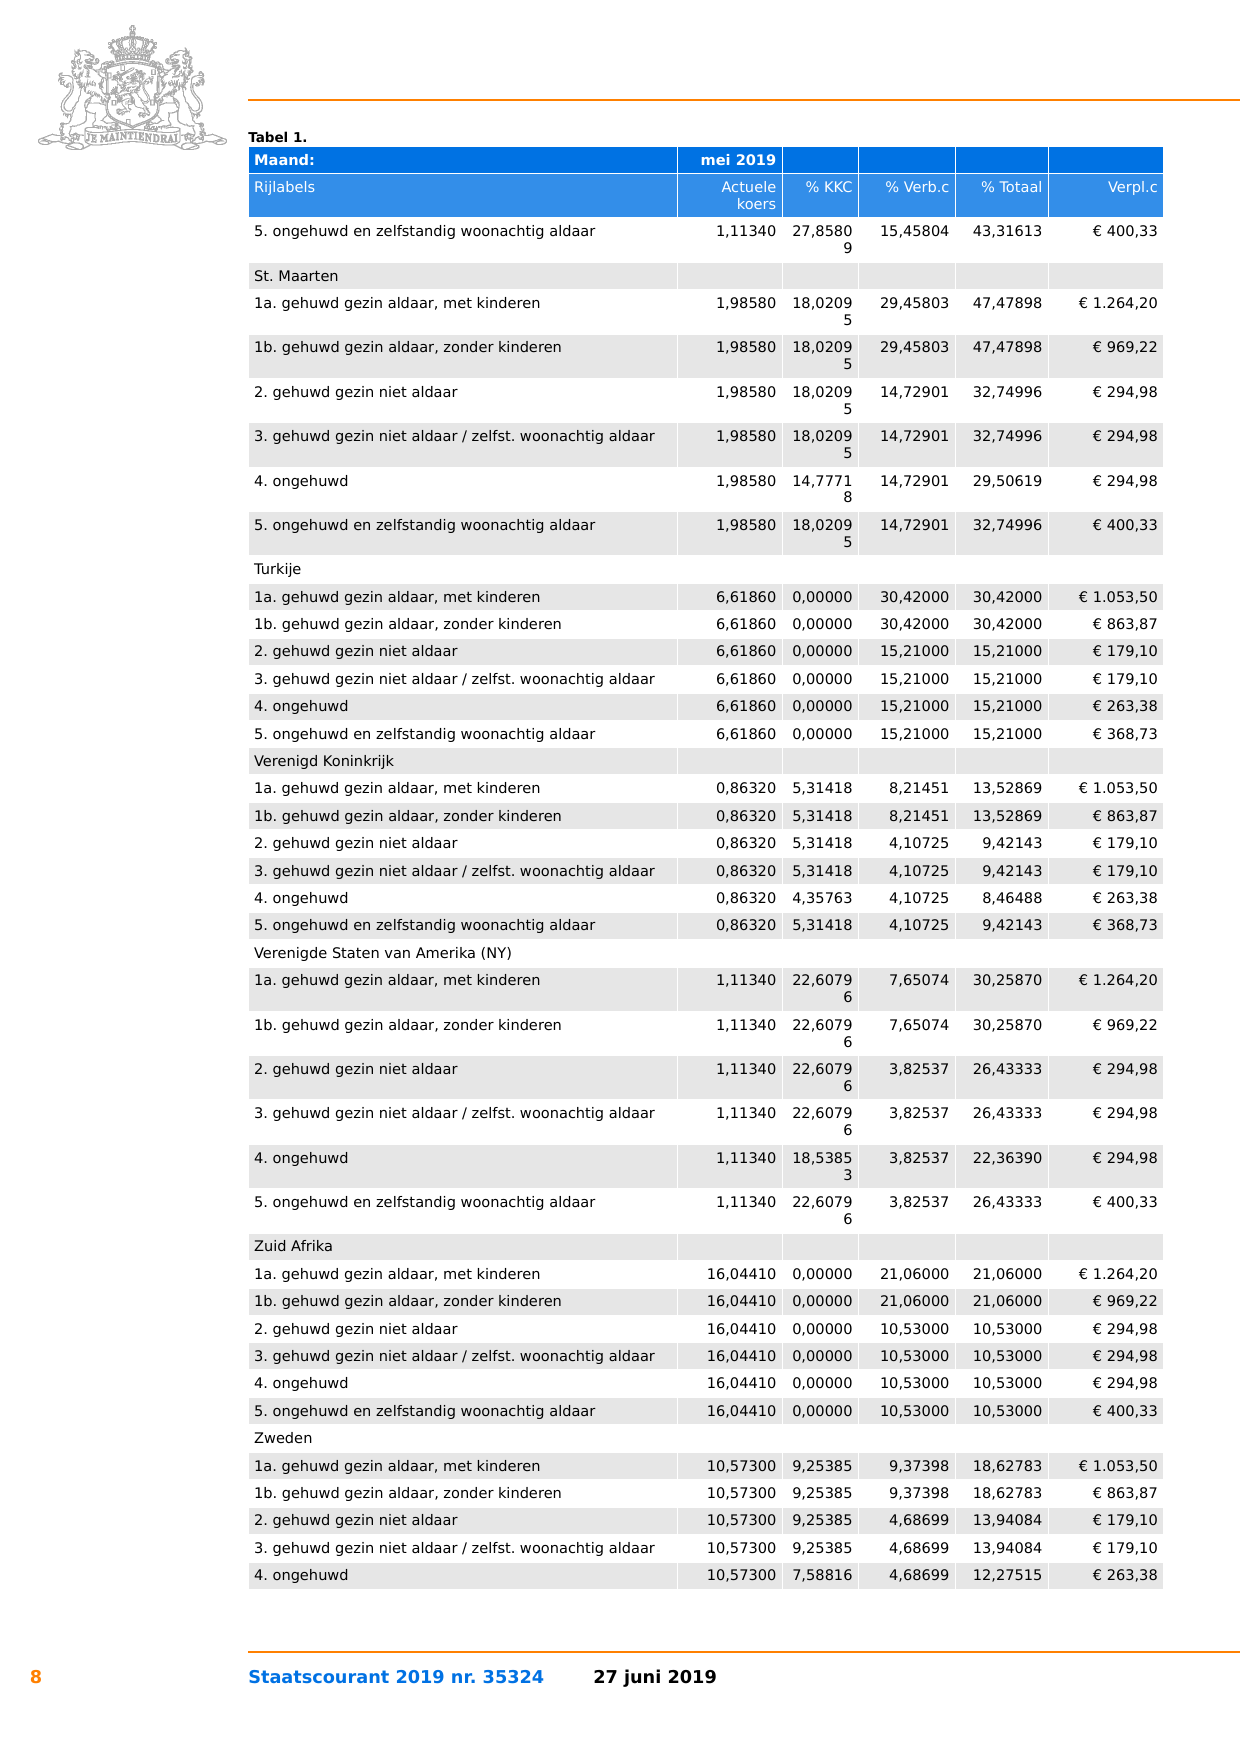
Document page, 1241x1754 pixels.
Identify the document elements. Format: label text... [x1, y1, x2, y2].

table_cell 4. ongehuwd [249, 885, 677, 912]
table_cell Zuid Afrika [249, 1234, 677, 1260]
table_cell € 294,98 [1049, 468, 1163, 511]
table_cell 1a. gehuwd gezin aldaar, met kinderen [249, 968, 677, 1011]
table_cell 10,53000 [859, 1316, 955, 1342]
table_cell 3,82537 [859, 1101, 955, 1144]
table_cell [678, 263, 782, 289]
table_cell 3,82537 [859, 1145, 955, 1188]
table_cell 5. ongehuwd en zelfstandig woonachtig aldaar [249, 721, 677, 747]
table_cell 3. gehuwd gezin niet aldaar / zelfst. woonachtig aldaar [249, 858, 677, 884]
table_cell [678, 1234, 782, 1260]
table_cell € 1.053,50 [1049, 1453, 1163, 1479]
table_cell 0,00000 [783, 1343, 858, 1369]
table_cell [956, 556, 1048, 583]
table_cell 16,04410 [678, 1398, 782, 1424]
table_cell 9,42143 [956, 913, 1048, 939]
table_cell 22,60796 [783, 1101, 858, 1144]
table_cell 6,61860 [678, 666, 782, 692]
table_cell 9,25385 [783, 1508, 858, 1534]
table_cell 1,98580 [678, 290, 782, 333]
table_cell 0,00000 [783, 639, 858, 665]
table_cell 0,86320 [678, 830, 782, 857]
table_cell 22,60796 [783, 1012, 858, 1055]
table_cell [783, 556, 858, 583]
table_cell [1049, 748, 1163, 774]
table_cell 4. ongehuwd [249, 1145, 677, 1188]
table_cell 6,61860 [678, 721, 782, 747]
table_cell 0,00000 [783, 1289, 858, 1315]
table_cell € 179,10 [1049, 639, 1163, 665]
table_cell 5,31418 [783, 913, 858, 939]
table_cell 8,21451 [859, 776, 955, 802]
table_cell 6,61860 [678, 611, 782, 638]
table_cell [1049, 1234, 1163, 1260]
table_cell 1b. gehuwd gezin aldaar, zonder kinderen [249, 1480, 677, 1507]
table_cell € 969,22 [1049, 1012, 1163, 1055]
table_cell 1b. gehuwd gezin aldaar, zonder kinderen [249, 335, 677, 378]
table_cell [956, 147, 1048, 173]
table_cell mei 2019 [678, 147, 782, 173]
table_cell % Verb.c [859, 174, 955, 217]
table_cell 30,42000 [956, 611, 1048, 638]
table_cell € 179,10 [1049, 830, 1163, 857]
table_cell [1049, 1425, 1163, 1452]
table_cell 9,42143 [956, 830, 1048, 857]
table_cell 4,10725 [859, 858, 955, 884]
table_cell 9,37398 [859, 1453, 955, 1479]
table_cell 14,72901 [859, 379, 955, 422]
table_cell 30,42000 [859, 611, 955, 638]
table_cell 10,57300 [678, 1535, 782, 1561]
table_cell 9,25385 [783, 1480, 858, 1507]
table_cell 32,74996 [956, 512, 1048, 555]
table_cell 10,57300 [678, 1508, 782, 1534]
table_cell € 400,33 [1049, 512, 1163, 555]
table_cell 1b. gehuwd gezin aldaar, zonder kinderen [249, 611, 677, 638]
table_cell [783, 940, 858, 966]
table_cell € 1.053,50 [1049, 776, 1163, 802]
table_cell 10,53000 [956, 1316, 1048, 1342]
table_cell 1,98580 [678, 423, 782, 467]
table_cell 1,98580 [678, 379, 782, 422]
table_cell 4,68699 [859, 1535, 955, 1561]
table_cell 1,11340 [678, 1101, 782, 1144]
table_cell 7,65074 [859, 968, 955, 1011]
table_cell 22,60796 [783, 1189, 858, 1233]
table_cell 26,43333 [956, 1101, 1048, 1144]
table_cell € 1.053,50 [1049, 584, 1163, 610]
table_cell 1,11340 [678, 1056, 782, 1099]
table_cell 6,61860 [678, 694, 782, 720]
table_cell 6,61860 [678, 639, 782, 665]
table_cell € 863,87 [1049, 803, 1163, 829]
table_cell 1a. gehuwd gezin aldaar, met kinderen [249, 776, 677, 802]
table_cell [859, 263, 955, 289]
table_cell 0,00000 [783, 584, 858, 610]
table_cell 1,11340 [678, 968, 782, 1011]
table_cell 16,04410 [678, 1261, 782, 1287]
table_cell 18,02095 [783, 423, 858, 467]
table_cell [783, 748, 858, 774]
table_cell 15,21000 [956, 721, 1048, 747]
table_cell Verpl.c [1049, 174, 1163, 217]
table_cell 0,00000 [783, 1261, 858, 1287]
table_cell [678, 940, 782, 966]
table_cell € 294,98 [1049, 1343, 1163, 1369]
table_cell € 179,10 [1049, 1508, 1163, 1534]
table_cell 43,31613 [956, 219, 1048, 262]
table_cell [956, 748, 1048, 774]
table_cell 2. gehuwd gezin niet aldaar [249, 1316, 677, 1342]
table_cell € 863,87 [1049, 1480, 1163, 1507]
table_cell € 179,10 [1049, 1535, 1163, 1561]
table_cell 15,21000 [956, 694, 1048, 720]
table_cell 14,77718 [783, 468, 858, 511]
table_cell 0,00000 [783, 721, 858, 747]
table_cell € 263,38 [1049, 1563, 1163, 1589]
table_cell [859, 748, 955, 774]
table_cell 3. gehuwd gezin niet aldaar / zelfst. woonachtig aldaar [249, 1343, 677, 1369]
table_cell 30,42000 [859, 584, 955, 610]
table_cell 10,53000 [859, 1398, 955, 1424]
table_cell 2. gehuwd gezin niet aldaar [249, 1056, 677, 1099]
table_cell 4,10725 [859, 885, 955, 912]
table_cell 29,45803 [859, 335, 955, 378]
table_cell 0,00000 [783, 694, 858, 720]
table_cell 12,27515 [956, 1563, 1048, 1589]
table_cell 16,04410 [678, 1316, 782, 1342]
table_cell 26,43333 [956, 1056, 1048, 1099]
table_cell [783, 1425, 858, 1452]
table_cell 5. ongehuwd en zelfstandig woonachtig aldaar [249, 1398, 677, 1424]
table_cell 3,82537 [859, 1189, 955, 1233]
table_cell 1,98580 [678, 468, 782, 511]
table_header Tabel 1. [248, 130, 1163, 146]
table_cell € 294,98 [1049, 423, 1163, 467]
table_cell 2. gehuwd gezin niet aldaar [249, 639, 677, 665]
table_cell [956, 263, 1048, 289]
table_cell [956, 940, 1048, 966]
table_cell 15,21000 [859, 721, 955, 747]
table_cell 5. ongehuwd en zelfstandig woonachtig aldaar [249, 219, 677, 262]
table_cell 32,74996 [956, 379, 1048, 422]
table_cell 5. ongehuwd en zelfstandig woonachtig aldaar [249, 913, 677, 939]
table_cell € 400,33 [1049, 219, 1163, 262]
table_cell 13,94084 [956, 1535, 1048, 1561]
table_cell 21,06000 [859, 1261, 955, 1287]
table_cell 15,21000 [859, 694, 955, 720]
table_cell 10,57300 [678, 1453, 782, 1479]
table_cell 22,60796 [783, 968, 858, 1011]
table_cell 15,21000 [859, 639, 955, 665]
table_cell 1a. gehuwd gezin aldaar, met kinderen [249, 290, 677, 333]
table_cell 29,50619 [956, 468, 1048, 511]
table_cell [678, 1425, 782, 1452]
table_cell 7,58816 [783, 1563, 858, 1589]
table_cell 1a. gehuwd gezin aldaar, met kinderen [249, 1453, 677, 1479]
table_cell 7,65074 [859, 1012, 955, 1055]
table_cell € 863,87 [1049, 611, 1163, 638]
table_cell 0,86320 [678, 885, 782, 912]
table_cell % KKC [783, 174, 858, 217]
table_cell 14,72901 [859, 423, 955, 467]
table_cell 3. gehuwd gezin niet aldaar / zelfst. woonachtig aldaar [249, 1101, 677, 1144]
table_cell 5. ongehuwd en zelfstandig woonachtig aldaar [249, 512, 677, 555]
table_cell 1a. gehuwd gezin aldaar, met kinderen [249, 584, 677, 610]
table_cell [859, 556, 955, 583]
table_cell 21,06000 [956, 1289, 1048, 1315]
table_cell 1b. gehuwd gezin aldaar, zonder kinderen [249, 1289, 677, 1315]
table_cell 22,60796 [783, 1056, 858, 1099]
table_cell Turkije [249, 556, 677, 583]
table_cell [1049, 263, 1163, 289]
table_cell 6,61860 [678, 584, 782, 610]
table_cell 3. gehuwd gezin niet aldaar / zelfst. woonachtig aldaar [249, 1535, 677, 1561]
table_cell [956, 1425, 1048, 1452]
table_cell 0,86320 [678, 913, 782, 939]
table_cell 1a. gehuwd gezin aldaar, met kinderen [249, 1261, 677, 1287]
table_cell 29,45803 [859, 290, 955, 333]
table_cell 4. ongehuwd [249, 468, 677, 511]
table_cell [956, 1234, 1048, 1260]
table_cell [783, 1234, 858, 1260]
table_cell 10,53000 [859, 1343, 955, 1369]
table_cell 10,53000 [956, 1343, 1048, 1369]
table_cell 15,21000 [956, 639, 1048, 665]
table_cell 18,02095 [783, 379, 858, 422]
table_cell 16,04410 [678, 1289, 782, 1315]
table_cell 30,25870 [956, 968, 1048, 1011]
table_cell 9,25385 [783, 1453, 858, 1479]
table_cell 4,10725 [859, 913, 955, 939]
table_cell 15,21000 [859, 666, 955, 692]
table_cell 2. gehuwd gezin niet aldaar [249, 830, 677, 857]
table_cell € 969,22 [1049, 1289, 1163, 1315]
table_cell € 368,73 [1049, 913, 1163, 939]
table_cell [678, 556, 782, 583]
table_cell 18,02095 [783, 335, 858, 378]
table_cell € 400,33 [1049, 1189, 1163, 1233]
table_cell 1b. gehuwd gezin aldaar, zonder kinderen [249, 803, 677, 829]
table_cell € 263,38 [1049, 694, 1163, 720]
table_cell 4,68699 [859, 1563, 955, 1589]
table_cell € 400,33 [1049, 1398, 1163, 1424]
table_cell [783, 147, 858, 173]
table_cell 21,06000 [956, 1261, 1048, 1287]
table_cell 4,35763 [783, 885, 858, 912]
table_cell € 263,38 [1049, 885, 1163, 912]
table_cell 30,25870 [956, 1012, 1048, 1055]
table_cell Actuele koers [678, 174, 782, 217]
table_cell [859, 1234, 955, 1260]
table_cell 5,31418 [783, 858, 858, 884]
table_cell € 294,98 [1049, 1101, 1163, 1144]
table_cell 10,57300 [678, 1563, 782, 1589]
table_cell 4,68699 [859, 1508, 955, 1534]
table_cell 8,46488 [956, 885, 1048, 912]
table_cell 2. gehuwd gezin niet aldaar [249, 1508, 677, 1534]
table_cell Maand: [249, 147, 677, 173]
table_cell 4. ongehuwd [249, 1563, 677, 1589]
picture [38, 25, 227, 150]
table_cell 18,02095 [783, 290, 858, 333]
table_cell 4,10725 [859, 830, 955, 857]
table_cell 5,31418 [783, 803, 858, 829]
table_cell 13,52869 [956, 776, 1048, 802]
table_cell 0,00000 [783, 666, 858, 692]
table_cell € 294,98 [1049, 379, 1163, 422]
table_cell % Totaal [956, 174, 1048, 217]
table_cell € 294,98 [1049, 1371, 1163, 1397]
table_cell 14,72901 [859, 468, 955, 511]
table_cell Verenigd Koninkrijk [249, 748, 677, 774]
table_cell 3. gehuwd gezin niet aldaar / zelfst. woonachtig aldaar [249, 666, 677, 692]
table_cell 5. ongehuwd en zelfstandig woonachtig aldaar [249, 1189, 677, 1233]
table_cell 15,21000 [956, 666, 1048, 692]
table_cell 27,85809 [783, 219, 858, 262]
table_cell 16,04410 [678, 1343, 782, 1369]
table_cell 4. ongehuwd [249, 694, 677, 720]
table_cell € 294,98 [1049, 1145, 1163, 1188]
table_cell 10,53000 [859, 1371, 955, 1397]
table_cell 47,47898 [956, 335, 1048, 378]
table_cell € 294,98 [1049, 1056, 1163, 1099]
table_cell [859, 940, 955, 966]
table_cell € 1.264,20 [1049, 968, 1163, 1011]
table_cell 22,36390 [956, 1145, 1048, 1188]
table_cell € 294,98 [1049, 1316, 1163, 1342]
table_cell 13,94084 [956, 1508, 1048, 1534]
table_cell 9,42143 [956, 858, 1048, 884]
table_cell 1,11340 [678, 219, 782, 262]
table_cell € 179,10 [1049, 666, 1163, 692]
table_cell € 368,73 [1049, 721, 1163, 747]
table_cell 10,53000 [956, 1371, 1048, 1397]
table_cell 0,86320 [678, 803, 782, 829]
table_cell [859, 147, 955, 173]
table_cell [1049, 940, 1163, 966]
table_cell 18,62783 [956, 1480, 1048, 1507]
table_cell 1,98580 [678, 512, 782, 555]
table_cell 8,21451 [859, 803, 955, 829]
table_cell [678, 748, 782, 774]
table_cell € 969,22 [1049, 335, 1163, 378]
table_cell 18,53853 [783, 1145, 858, 1188]
table_cell 4. ongehuwd [249, 1371, 677, 1397]
table_cell 14,72901 [859, 512, 955, 555]
table_cell 0,00000 [783, 1398, 858, 1424]
table_cell 10,53000 [956, 1398, 1048, 1424]
table_cell 3. gehuwd gezin niet aldaar / zelfst. woonachtig aldaar [249, 423, 677, 467]
table_cell [783, 263, 858, 289]
table_cell 21,06000 [859, 1289, 955, 1315]
table_cell 0,00000 [783, 611, 858, 638]
table_cell Rijlabels [249, 174, 677, 217]
table_cell € 1.264,20 [1049, 1261, 1163, 1287]
table_cell 2. gehuwd gezin niet aldaar [249, 379, 677, 422]
table_cell 0,86320 [678, 776, 782, 802]
table_cell [1049, 147, 1163, 173]
table_cell 0,00000 [783, 1316, 858, 1342]
table_cell 1,98580 [678, 335, 782, 378]
table_cell 5,31418 [783, 776, 858, 802]
table_cell 9,25385 [783, 1535, 858, 1561]
table_cell 15,45804 [859, 219, 955, 262]
table_cell 3,82537 [859, 1056, 955, 1099]
table_cell Zweden [249, 1425, 677, 1452]
table_cell 13,52869 [956, 803, 1048, 829]
table_cell € 179,10 [1049, 858, 1163, 884]
table_cell 0,86320 [678, 858, 782, 884]
table_cell 5,31418 [783, 830, 858, 857]
table_cell 26,43333 [956, 1189, 1048, 1233]
table_cell 32,74996 [956, 423, 1048, 467]
table_cell 1,11340 [678, 1145, 782, 1188]
table_cell 18,62783 [956, 1453, 1048, 1479]
table_cell 47,47898 [956, 290, 1048, 333]
table_cell 9,37398 [859, 1480, 955, 1507]
table_cell 1,11340 [678, 1012, 782, 1055]
table_cell 0,00000 [783, 1371, 858, 1397]
table_cell 30,42000 [956, 584, 1048, 610]
table_cell [859, 1425, 955, 1452]
table_cell 16,04410 [678, 1371, 782, 1397]
table_cell 1,11340 [678, 1189, 782, 1233]
table_cell [1049, 556, 1163, 583]
table_cell 1b. gehuwd gezin aldaar, zonder kinderen [249, 1012, 677, 1055]
table_cell € 1.264,20 [1049, 290, 1163, 333]
table_cell 18,02095 [783, 512, 858, 555]
table_cell 10,57300 [678, 1480, 782, 1507]
table_cell St. Maarten [249, 263, 677, 289]
table_cell Verenigde Staten van Amerika (NY) [249, 940, 677, 966]
